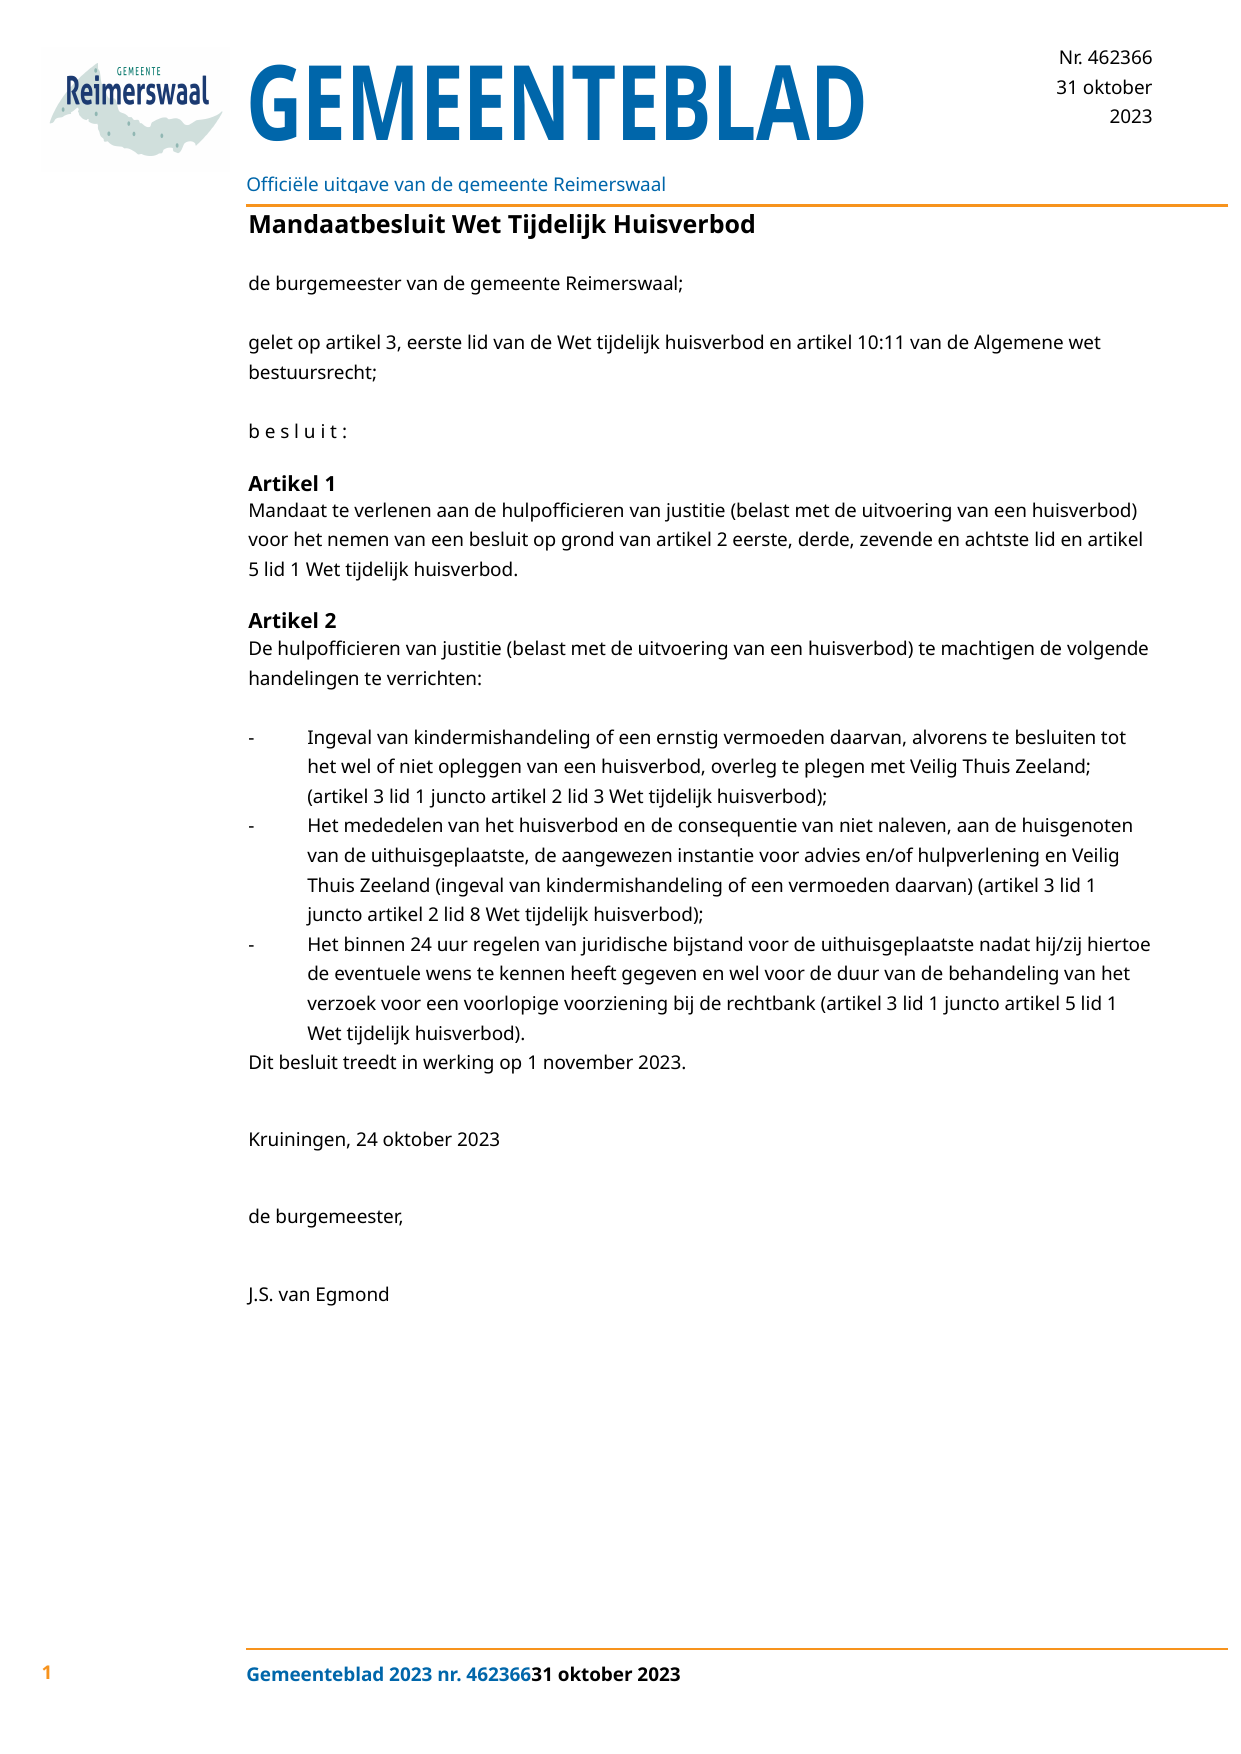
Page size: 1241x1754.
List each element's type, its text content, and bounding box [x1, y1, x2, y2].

text de burgemeester, [248, 1204, 1152, 1229]
list Ingeval van kindermishandeling of een ernstig vermoeden daarvan, alvorens te besluiten tot het wel of niet opleggen van een huisverbod, overleg te plegen met Veilig Thuis Zeeland; (artikel 3 lid 1 juncto artikel 2 lid 3 Wet tijdelijk huisverbod); [248, 724, 1152, 809]
text Kruiningen, 24 oktober 2023 [248, 1126, 1152, 1152]
text de burgemeester van de gemeente Reimerswaal; [248, 270, 1152, 296]
list Het binnen 24 uur regelen van juridische bijstand voor de uithuisgeplaatste nadat hij/zij hiertoe de eventuele wens te kennen heeft gegeven en wel voor de duur van de behandeling van het verzoek voor een voorlopige voorziening bij de rechtbank (artikel 3 lid 1 juncto artikel 5 lid 1 Wet tijdelijk huisverbod). [248, 931, 1152, 1045]
text J.S. van Egmond [248, 1281, 1152, 1307]
text Artikel 1 [248, 469, 1152, 497]
text b e s l u i t : [248, 418, 1152, 444]
text Artikel 2 [248, 607, 1152, 635]
picture [41, 47, 231, 172]
text Mandaatbesluit Wet Tijdelijk Huisverbod [248, 207, 1152, 241]
list Het mededelen van het huisverbod en de consequentie van niet naleven, aan de huisgenoten van de uithuisgeplaatste, de aangewezen instantie voor advies en/of hulpverlening en Veilig Thuis Zeeland (ingeval van kindermishandeling of een vermoeden daarvan) (artikel 3 lid 1 juncto artikel 2 lid 8 Wet tijdelijk huisverbod); [248, 813, 1152, 927]
text Mandaat te verlenen aan de hulpofficieren van justitie (belast met de uitvoering van een huisverbod) voor het nemen van een besluit op grond van artikel 2 eerste, derde, zevende en achtste lid en artikel 5 lid 1 Wet tijdelijk huisverbod. [248, 497, 1152, 582]
text Dit besluit treedt in werking op 1 november 2023. [248, 1049, 1152, 1075]
text gelet op artikel 3, eerste lid van de Wet tijdelijk huisverbod en artikel 10:11 van de Algemene wet bestuursrecht; [248, 329, 1152, 385]
text De hulpofficieren van justitie (belast met de uitvoering van een huisverbod) te machtigen de volgende handelingen te verrichten: [248, 635, 1152, 690]
